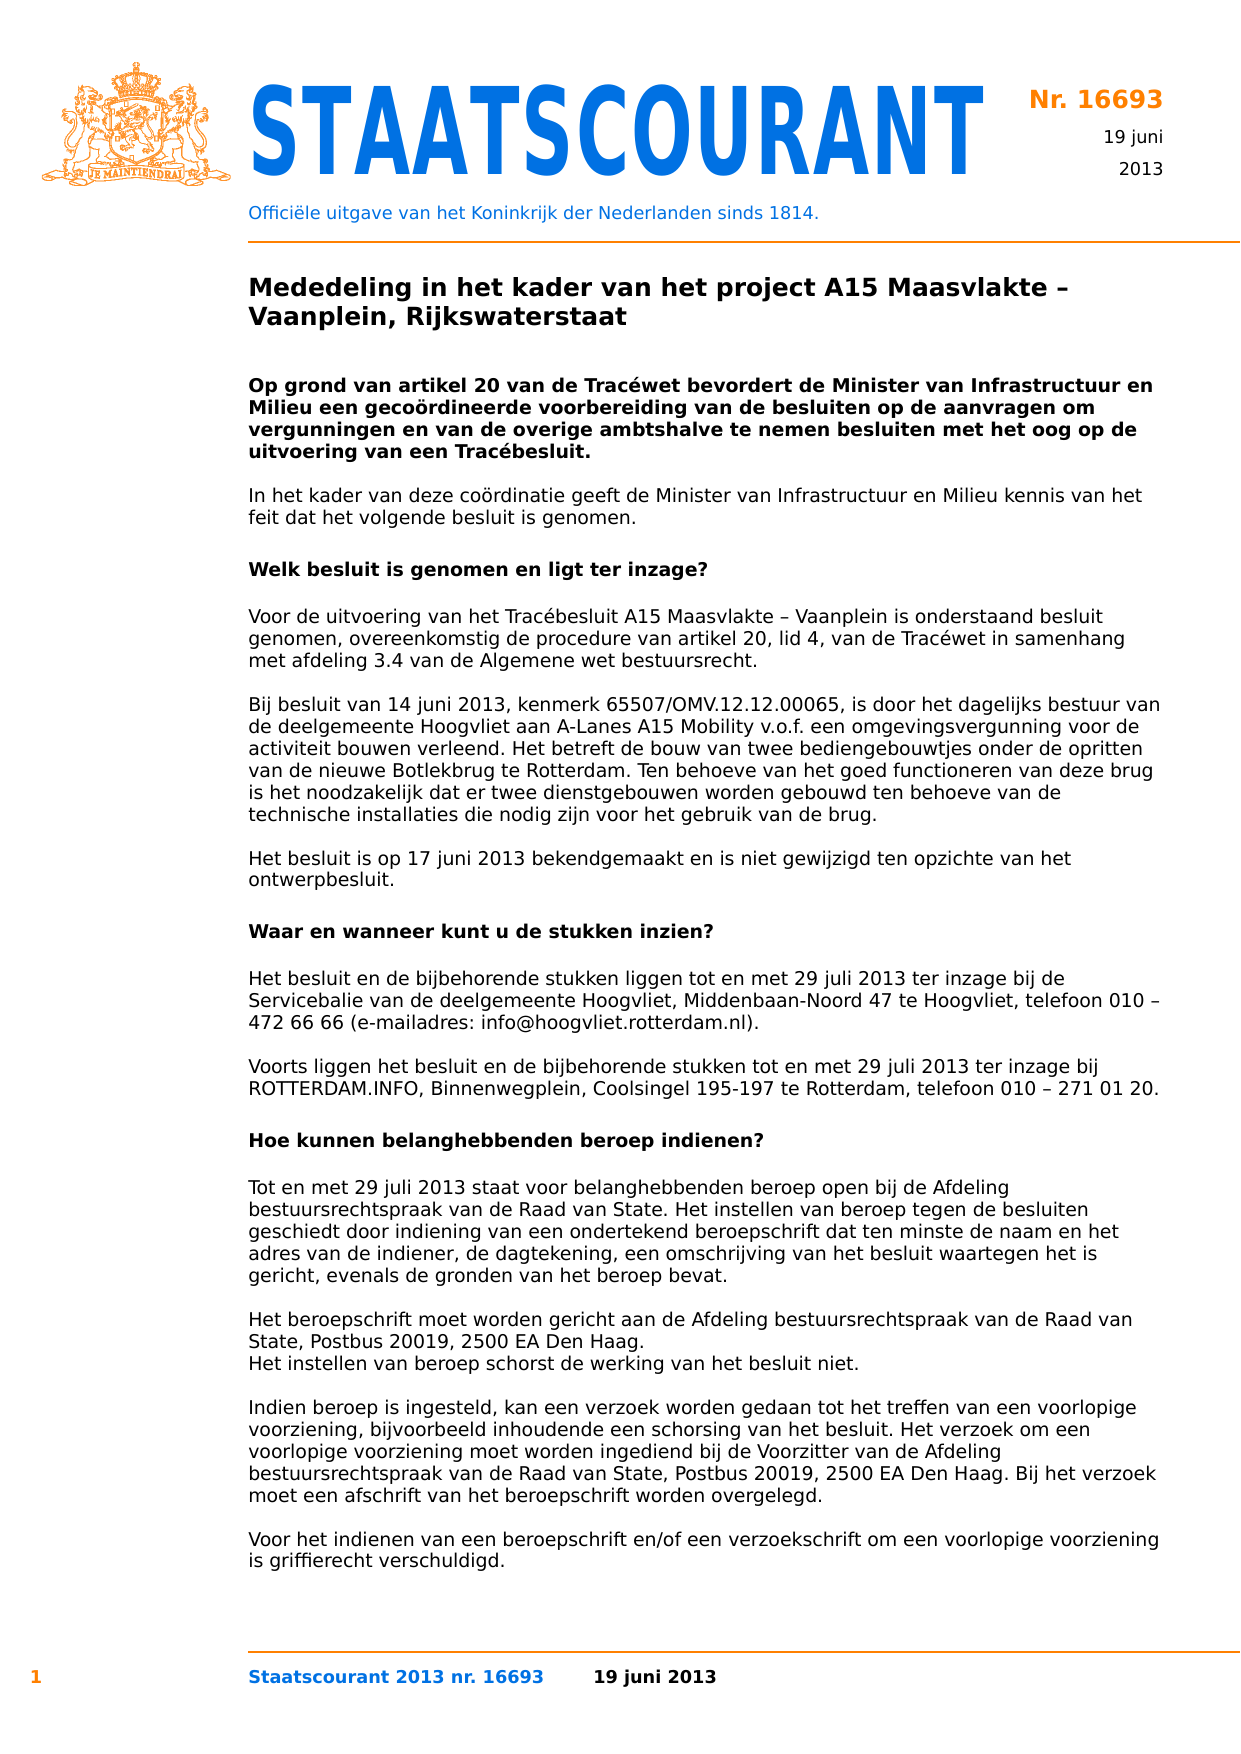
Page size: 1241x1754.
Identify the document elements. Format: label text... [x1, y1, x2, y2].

table_cell Officiële uitgave van het Koninkrijk der Nederlanden sinds 1814. [248, 203, 1240, 241]
text In het kader van deze coördinatie geeft de Minister van Infrastructuur en Milieu kennis van het feit dat het volgende besluit is genomen. [248, 485, 1163, 529]
subtitle Waar en wanneer kunt u de stukken inzien? [248, 921, 1163, 943]
text Voorts liggen het besluit en de bijbehorende stukken tot en met 29 juli 2013 ter inzage bij ROTTERDAM.INFO, Binnenwegplein, Coolsingel 195-197 te Rotterdam, telefoon 010 – 271 01 20. [248, 1056, 1163, 1100]
table_header Nr. 16693 [998, 62, 1240, 121]
picture [41, 62, 231, 186]
table_cell 19 juni [998, 121, 1240, 153]
text Het instellen van beroep schorst de werking van het besluit niet. [248, 1353, 1163, 1375]
text Het besluit is op 17 juni 2013 bekendgemaakt en is niet gewijzigd ten opzichte van het ontwerpbesluit. [248, 847, 1163, 891]
text Indien beroep is ingesteld, kan een verzoek worden gedaan tot het treffen van een voorlopige voorziening, bijvoorbeeld inhoudende een schorsing van het besluit. Het verzoek om een voorlopige voorziening moet worden ingediend bij de Voorzitter van de Afdeling bestuursrechtspraak van de Raad van State, Postbus 20019, 2500 EA Den Haag. Bij het verzoek moet een afschrift van het beroepschrift worden overgelegd. [248, 1397, 1163, 1507]
text Tot en met 29 juli 2013 staat voor belanghebbenden beroep open bij de Afdeling bestuursrechtspraak van de Raad van State. Het instellen van beroep tegen de besluiten geschiedt door indiening van een ondertekend beroepschrift dat ten minste de naam en het adres van de indiener, de dagtekening, een omschrijving van het besluit waartegen het is gericht, evenals de gronden van het beroep bevat. [248, 1177, 1163, 1287]
text Voor de uitvoering van het Tracébesluit A15 Maasvlakte – Vaanplein is onderstaand besluit genomen, overeenkomstig de procedure van artikel 20, lid 4, van de Tracéwet in samenhang met afdeling 3.4 van de Algemene wet bestuursrecht. [248, 606, 1163, 672]
text Het besluit en de bijbehorende stukken liggen tot en met 29 juli 2013 ter inzage bij de Servicebalie van de deelgemeente Hoogvliet, Middenbaan-Noord 47 te Hoogvliet, telefoon 010 – 472 66 66 (e-mailadres: info@hoogvliet.rotterdam.nl). [248, 968, 1163, 1034]
table_cell 2013 [998, 153, 1240, 203]
table_header STAATSCOURANT [248, 62, 998, 203]
text Op grond van artikel 20 van de Tracéwet bevordert de Minister van Infrastructuur en Milieu een gecoördineerde voorbereiding van de besluiten op de aanvragen om vergunningen en van de overige ambtshalve te nemen besluiten met het oog op de uitvoering van een Tracébesluit. [248, 375, 1163, 463]
subtitle Hoe kunnen belanghebbenden beroep indienen? [248, 1130, 1163, 1152]
text Het beroepschrift moet worden gericht aan de Afdeling bestuursrechtspraak van de Raad van State, Postbus 20019, 2500 EA Den Haag. [248, 1309, 1163, 1353]
subtitle Welk besluit is genomen en ligt ter inzage? [248, 559, 1163, 581]
subtitle Mededeling in het kader van het project A15 Maasvlakte – Vaanplein, Rijkswaterstaat [248, 273, 1163, 331]
table_header [25, 62, 248, 241]
text Voor het indienen van een beroepschrift en/of een verzoekschrift om een voorlopige voorziening is griffierecht verschuldigd. [248, 1528, 1163, 1572]
text Bij besluit van 14 juni 2013, kenmerk 65507/OMV.12.12.00065, is door het dagelijks bestuur van de deelgemeente Hoogvliet aan A-Lanes A15 Mobility v.o.f. een omgevingsvergunning voor de activiteit bouwen verleend. Het betreft de bouw van twee bediengebouwtjes onder de opritten van de nieuwe Botlekbrug te Rotterdam. Ten behoeve van het goed functioneren van deze brug is het noodzakelijk dat er twee dienstgebouwen worden gebouwd ten behoeve van de technische installaties die nodig zijn voor het gebruik van de brug. [248, 694, 1163, 826]
